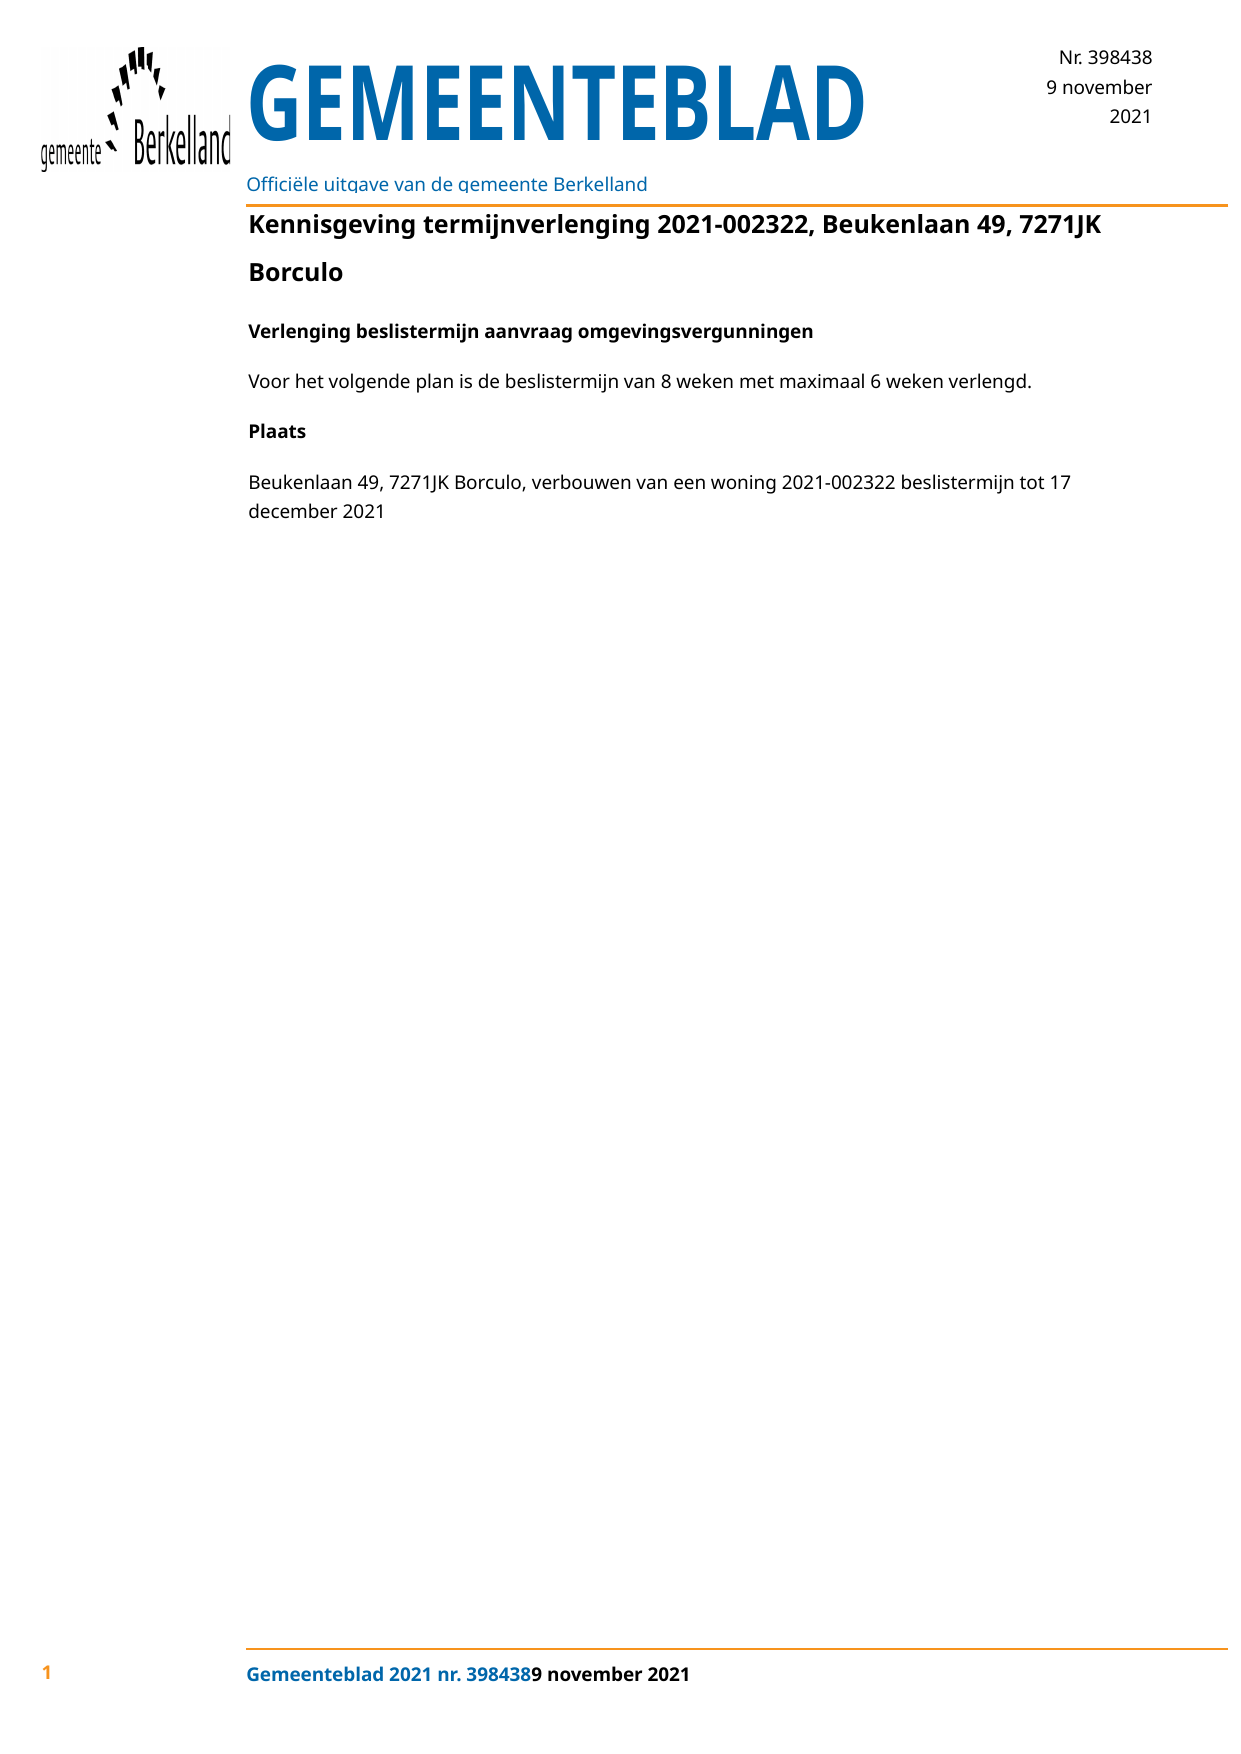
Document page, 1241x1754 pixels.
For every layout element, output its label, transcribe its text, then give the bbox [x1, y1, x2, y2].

text Voor het volgende plan is de beslistermijn van 8 weken met maximaal 6 weken verlengd. [248, 368, 1152, 394]
text Kennisgeving termijnverlenging 2021-002322, Beukenlaan 49, 7271JK Borculo [248, 207, 1152, 288]
text Verlenging beslistermijn aanvraag omgevingsvergunningen [248, 318, 1152, 344]
text Beukenlaan 49, 7271JK Borculo, verbouwen van een woning 2021-002322 beslistermijn tot 17 december 2021 [248, 469, 1152, 524]
text Plaats [248, 419, 1152, 444]
picture [41, 47, 231, 172]
